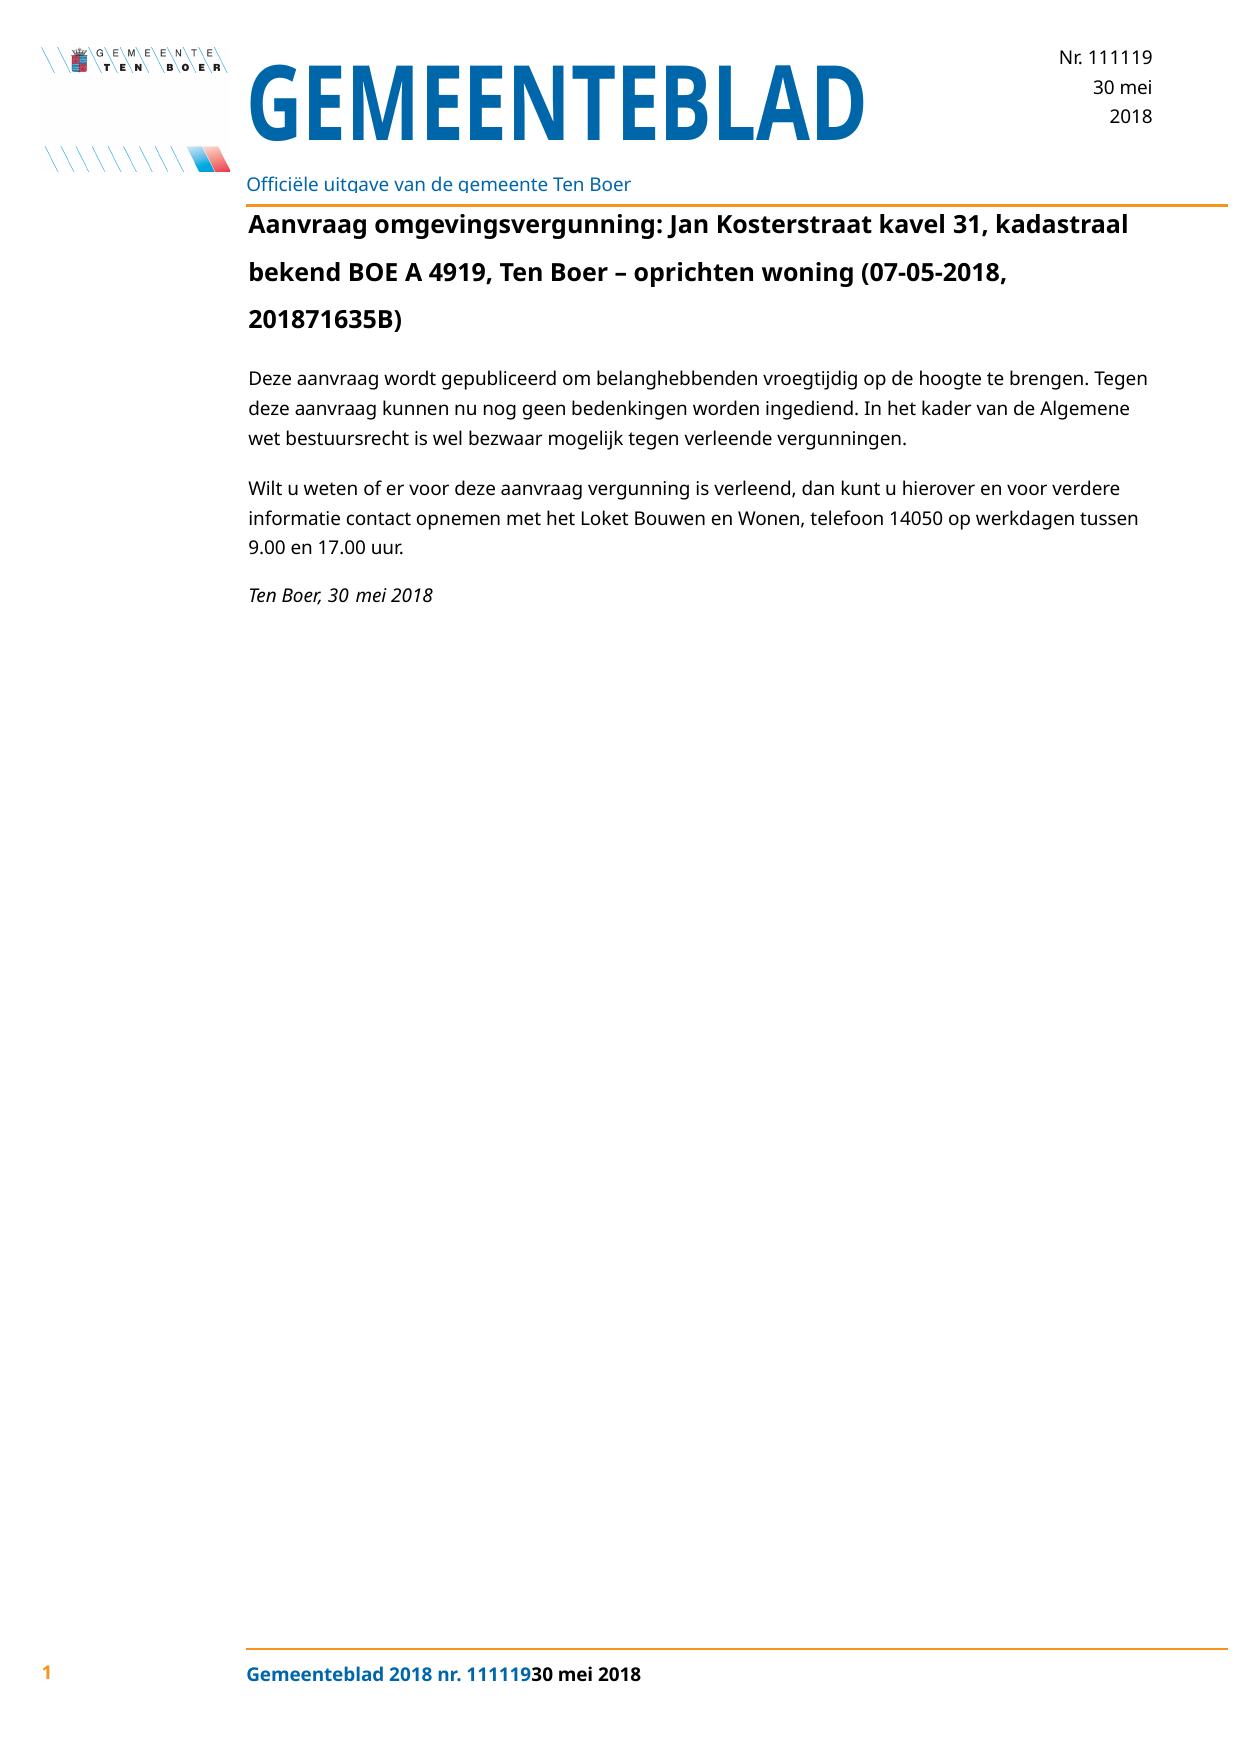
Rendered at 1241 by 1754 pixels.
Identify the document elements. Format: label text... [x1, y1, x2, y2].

text Ten Boer, 30 mei 2018 [248, 582, 1152, 608]
text Deze aanvraag wordt gepubliceerd om belanghebbenden vroegtijdig op de hoogte te brengen. Tegen deze aanvraag kunnen nu nog geen bedenkingen worden ingediend. In het kader van de Algemene wet bestuursrecht is wel bezwaar mogelijk tegen verleende vergunningen. [248, 366, 1152, 450]
text Wilt u weten of er voor deze aanvraag vergunning is verleend, dan kunt u hierover en voor verdere informatie contact opnemen met het Loket Bouwen en Wonen, telefoon 14050 op werkdagen tussen 9.00 en 17.00 uur. [248, 475, 1152, 560]
text Aanvraag omgevingsvergunning: Jan Kosterstraat kavel 31, kadastraal bekend BOE A 4919, Ten Boer – oprichten woning (07-05-2018, 201871635B) [248, 207, 1152, 336]
picture [41, 47, 231, 172]
